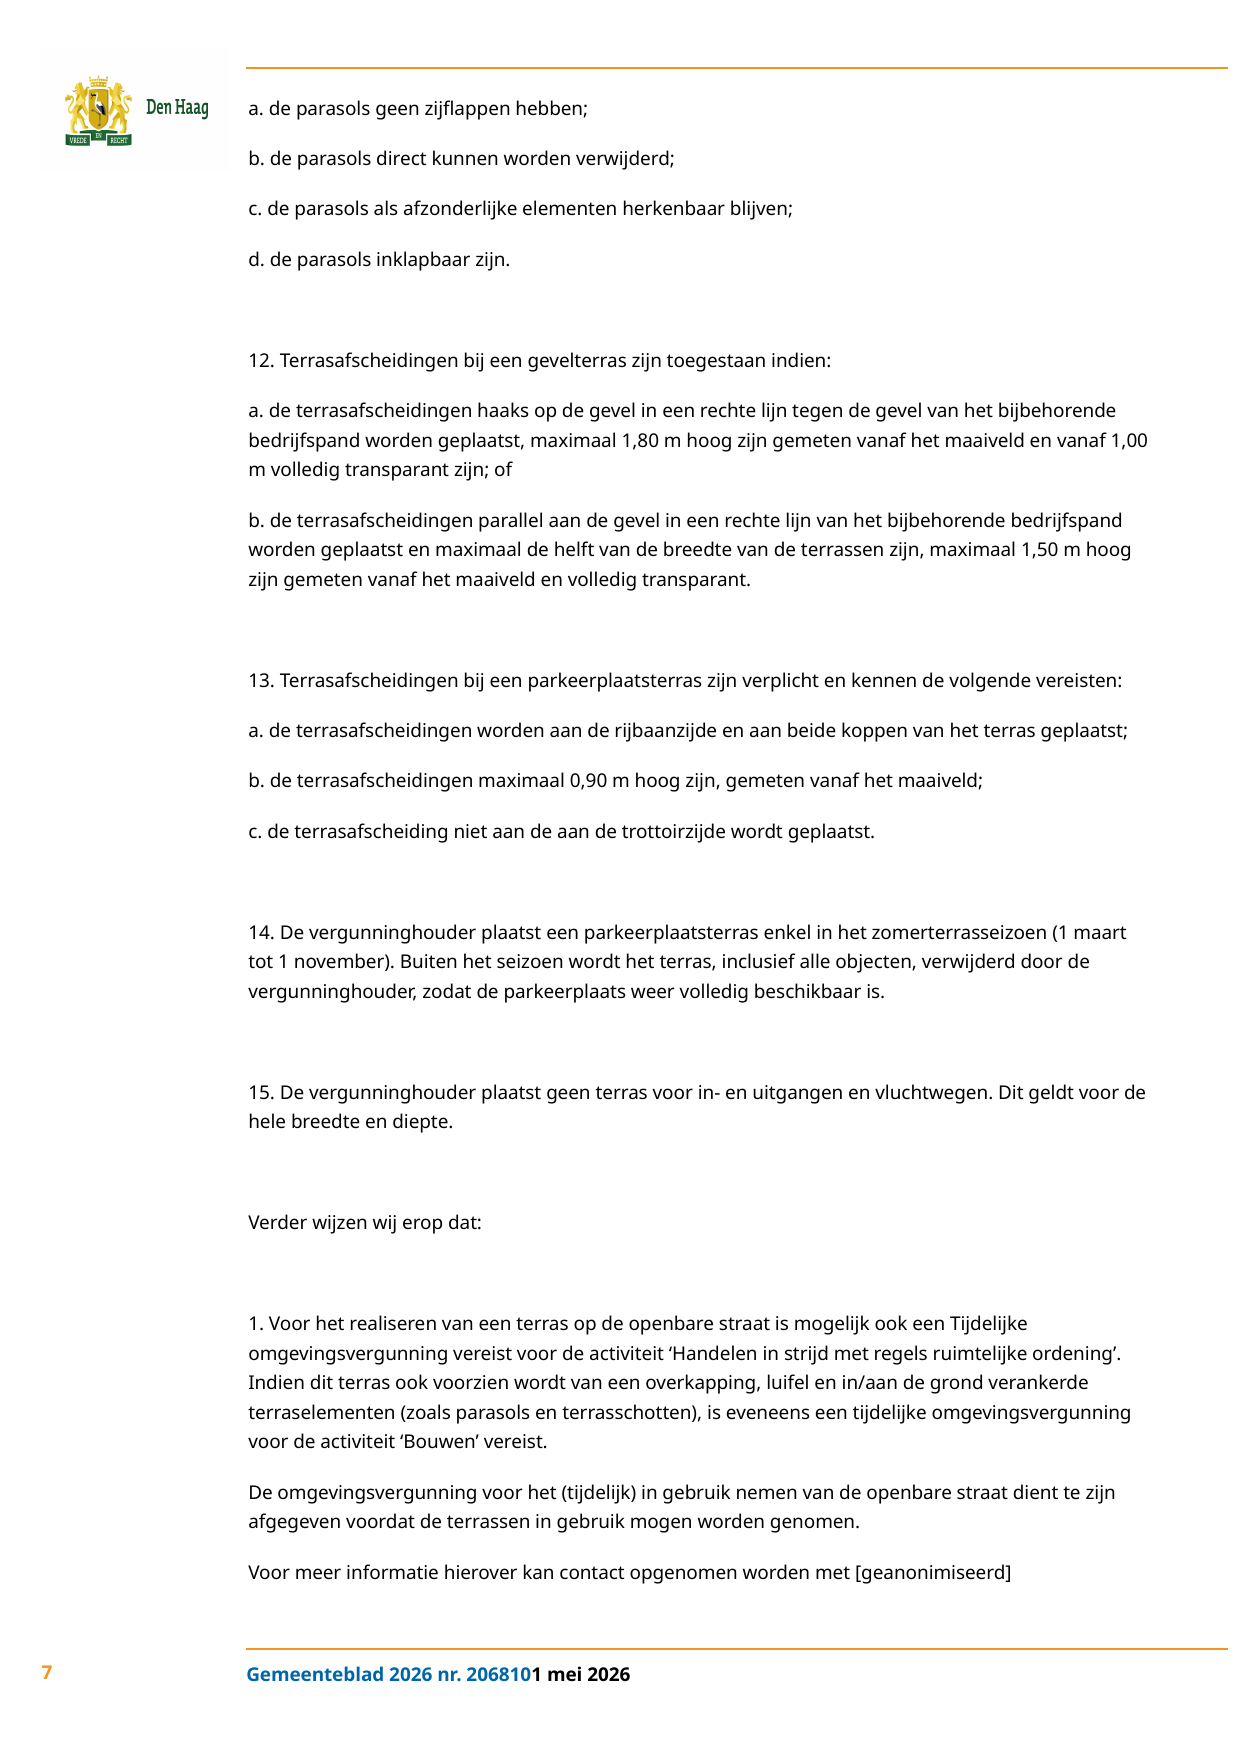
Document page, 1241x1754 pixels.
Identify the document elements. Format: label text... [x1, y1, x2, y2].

text a. de parasols geen zijflappen hebben; [248, 95, 1152, 121]
text c. de terrasafscheiding niet aan de aan de trottoirzijde wordt geplaatst. [248, 818, 1152, 844]
text a. de terrasafscheidingen worden aan de rijbaanzijde en aan beide koppen van het terras geplaatst; [248, 717, 1152, 743]
text 12. Terrasafscheidingen bij een gevelterras zijn toegestaan indien: [248, 347, 1152, 373]
text b. de parasols direct kunnen worden verwijderd; [248, 145, 1152, 171]
text 13. Terrasafscheidingen bij een parkeerplaatsterras zijn verplicht en kennen de volgende vereisten: [248, 667, 1152, 693]
text b. de terrasafscheidingen parallel aan de gevel in een rechte lijn van het bijbehorende bedrijfspand worden geplaatst en maximaal de helft van de breedte van de terrassen zijn, maximaal 1,50 m hoog zijn gemeten vanaf het maaiveld en volledig transparant. [248, 507, 1152, 592]
text b. de terrasafscheidingen maximaal 0,90 m hoog zijn, gemeten vanaf het maaiveld; [248, 768, 1152, 793]
text d. de parasols inklapbaar zijn. [248, 246, 1152, 272]
picture [41, 47, 231, 172]
text a. de terrasafscheidingen haaks op de gevel in een rechte lijn tegen de gevel van het bijbehorende bedrijfspand worden geplaatst, maximaal 1,80 m hoog zijn gemeten vanaf het maaiveld en vanaf 1,00 m volledig transparant zijn; of [248, 397, 1152, 482]
text De omgevingsvergunning voor het (tijdelijk) in gebruik nemen van de openbare straat dient te zijn afgegeven voordat de terrassen in gebruik mogen worden genomen. [248, 1479, 1152, 1534]
text Voor meer informatie hierover kan contact opgenomen worden met [geanonimiseerd] [248, 1559, 1152, 1585]
text 15. De vergunninghouder plaatst geen terras voor in- en uitgangen en vluchtwegen. Dit geldt voor de hele breedte en diepte. [248, 1079, 1152, 1134]
text 14. De vergunninghouder plaatst een parkeerplaatsterras enkel in het zomerterrasseizoen (1 maart tot 1 november). Buiten het seizoen wordt het terras, inclusief alle objecten, verwijderd door de vergunninghouder, zodat de parkeerplaats weer volledig beschikbaar is. [248, 919, 1152, 1004]
text Verder wijzen wij erop dat: [248, 1209, 1152, 1235]
text c. de parasols als afzonderlijke elementen herkenbaar blijven; [248, 196, 1152, 221]
text 1. Voor het realiseren van een terras op de openbare straat is mogelijk ook een Tijdelijke omgevingsvergunning vereist voor de activiteit ‘Handelen in strijd met regels ruimtelijke ordening’. Indien dit terras ook voorzien wordt van een overkapping, luifel en in/aan de grond verankerde terraselementen (zoals parasols en terrasschotten), is eveneens een tijdelijke omgevingsvergunning voor de activiteit ‘Bouwen’ vereist. [248, 1310, 1152, 1454]
